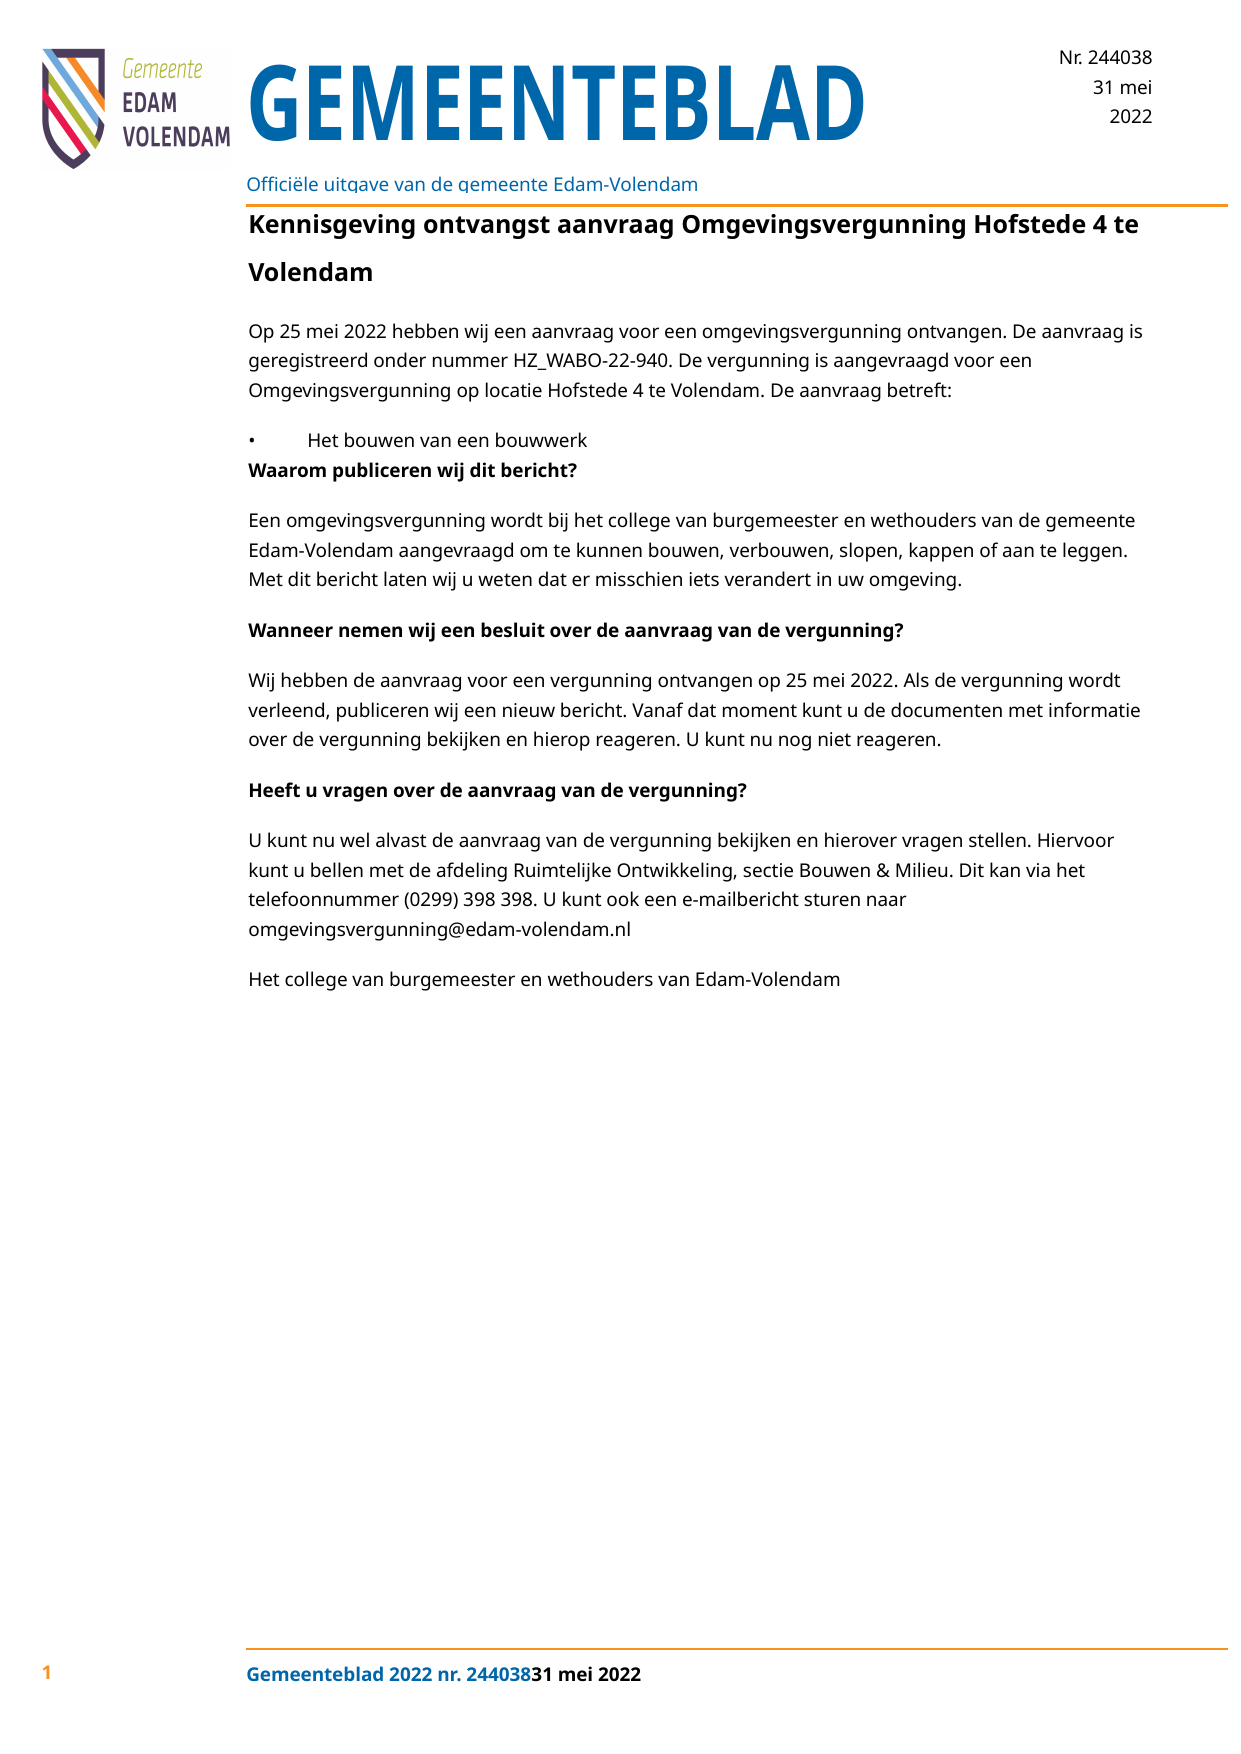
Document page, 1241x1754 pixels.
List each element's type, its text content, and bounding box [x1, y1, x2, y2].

picture [41, 47, 231, 172]
text Wanneer nemen wij een besluit over de aanvraag van de vergunning? [248, 617, 1152, 643]
text U kunt nu wel alvast de aanvraag van de vergunning bekijken en hierover vragen stellen. Hiervoor kunt u bellen met de afdeling Ruimtelijke Ontwikkeling, sectie Bouwen & Milieu. Dit kan via het telefoonnummer (0299) 398 398. U kunt ook een e-mailbericht sturen naar omgevingsvergunning@edam-volendam.nl [248, 827, 1152, 942]
text Wij hebben de aanvraag voor een vergunning ontvangen op 25 mei 2022. Als de vergunning wordt verleend, publiceren wij een nieuw bericht. Vanaf dat moment kunt u de documenten met informatie over de vergunning bekijken en hierop reageren. U kunt nu nog niet reageren. [248, 667, 1152, 752]
text Heeft u vragen over de aanvraag van de vergunning? [248, 777, 1152, 803]
list Het bouwen van een bouwwerk [248, 427, 1152, 453]
text Kennisgeving ontvangst aanvraag Omgevingsvergunning Hofstede 4 te Volendam [248, 207, 1152, 288]
text Een omgevingsvergunning wordt bij het college van burgemeester en wethouders van de gemeente Edam-Volendam aangevraagd om te kunnen bouwen, verbouwen, slopen, kappen of aan te leggen. Met dit bericht laten wij u weten dat er misschien iets verandert in uw omgeving. [248, 507, 1152, 592]
text Waarom publiceren wij dit bericht? [248, 457, 1152, 483]
text Op 25 mei 2022 hebben wij een aanvraag voor een omgevingsvergunning ontvangen. De aanvraag is geregistreerd onder nummer HZ_WABO-22-940. De vergunning is aangevraagd voor een Omgevingsvergunning op locatie Hofstede 4 te Volendam. De aanvraag betreft: [248, 318, 1152, 403]
text Het college van burgemeester en wethouders van Edam-Volendam [248, 967, 1152, 992]
